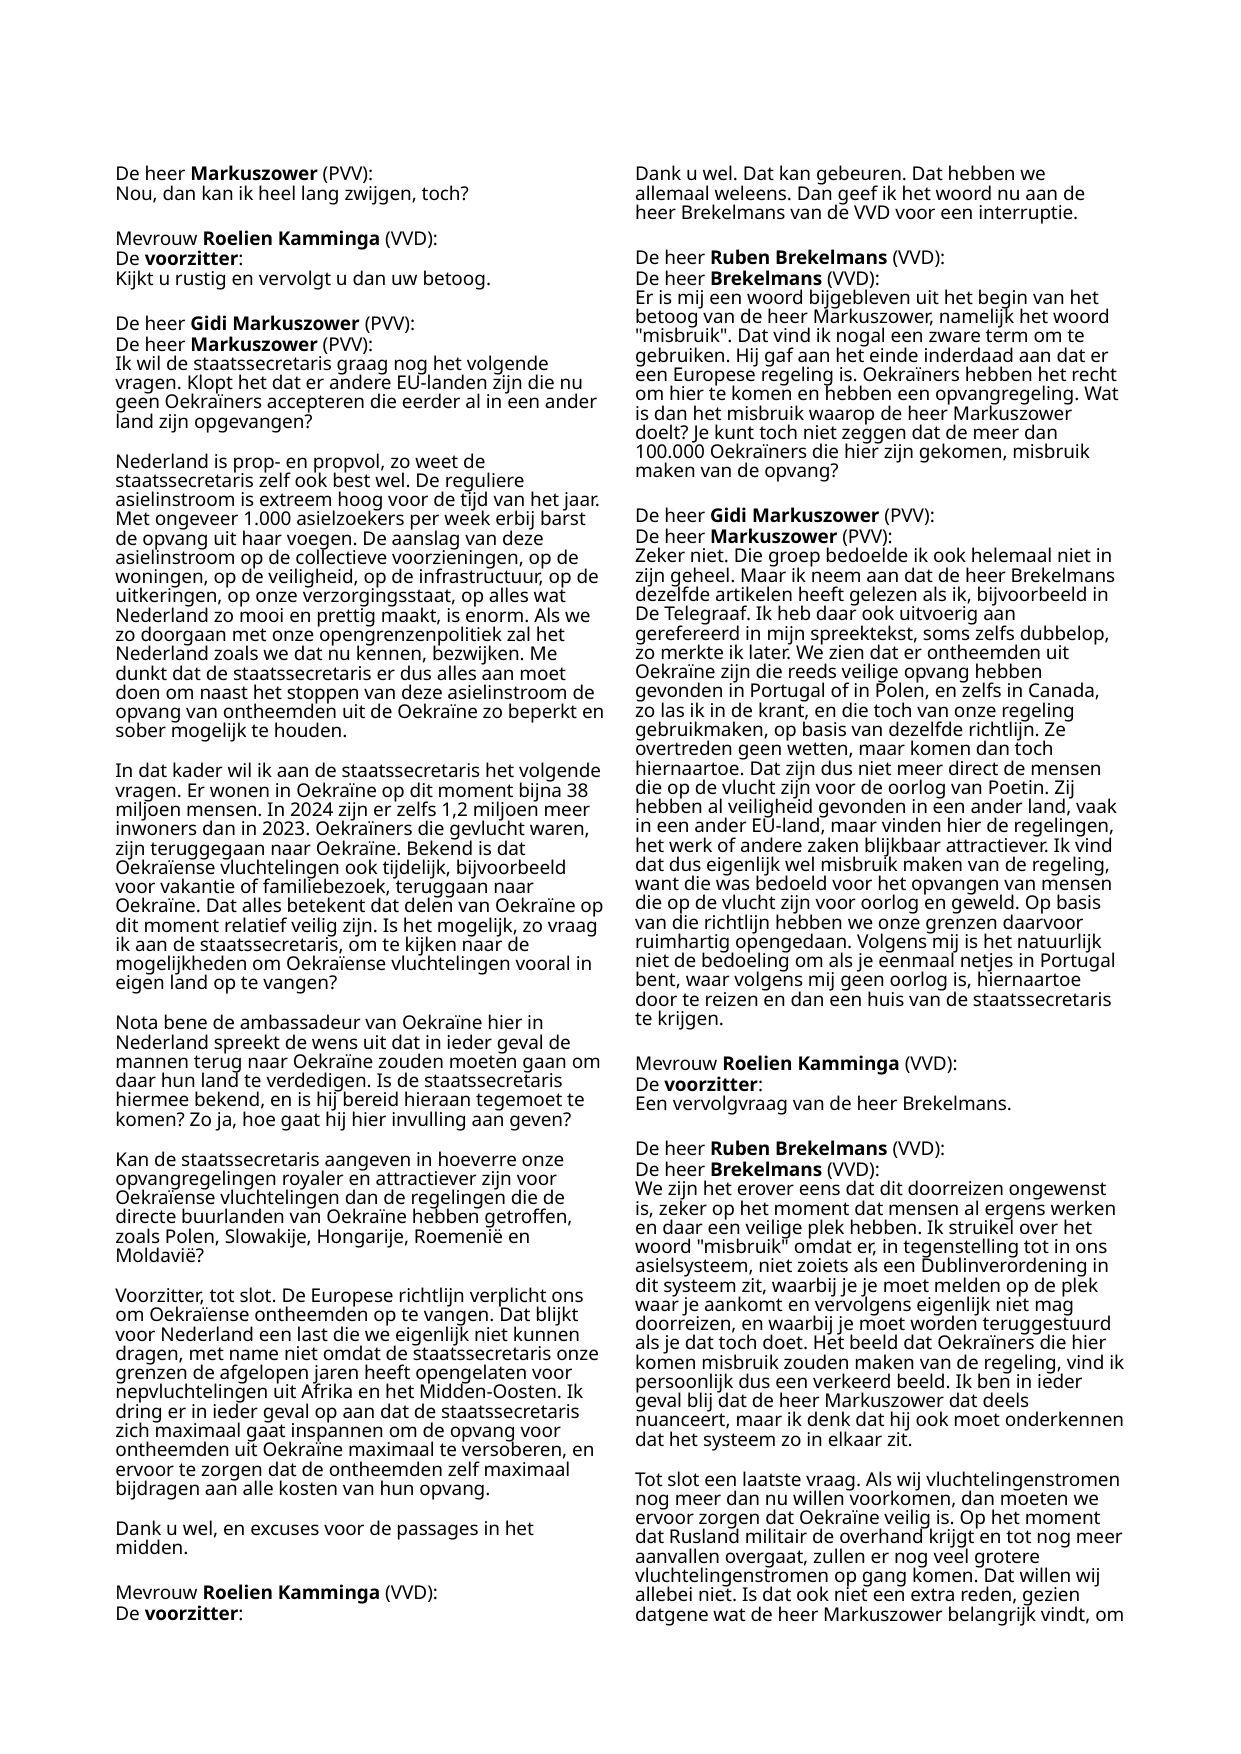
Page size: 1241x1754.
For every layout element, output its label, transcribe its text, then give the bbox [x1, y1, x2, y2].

text Voorzitter, tot slot. De Europese richtlijn verplicht ons om Oekraïense ontheemden op te vangen. Dat blijkt voor Nederland een last die we eigenlijk niet kunnen dragen, met name niet omdat de staatssecretaris onze grenzen de afgelopen jaren heeft opengelaten voor nepvluchtelingen uit Afrika en het Midden-Oosten. Ik dring er in ieder geval op aan dat de staatssecretaris zich maximaal gaat inspannen om de opvang voor ontheemden uit Oekraïne maximaal te versoberen, en ervoor te zorgen dat de ontheemden zelf maximaal bijdragen aan alle kosten van hun opvang. [115, 1287, 605, 1499]
text Ik wil de staatssecretaris graag nog het volgende vragen. Klopt het dat er andere EU-landen zijn die nu geen Oekraïners accepteren die eerder al in een ander land zijn opgevangen? [115, 355, 605, 432]
text Mevrouw Roelien Kamminga (VVD): [115, 225, 605, 250]
text De heer Markuszower (PVV): [115, 336, 605, 355]
text De heer Gidi Markuszower (PVV): [635, 502, 1125, 528]
text De heer Brekelmans (VVD): [635, 1161, 1125, 1180]
text Nota bene de ambassadeur van Oekraïne hier in Nederland spreekt de wens uit dat in ieder geval de mannen terug naar Oekraïne zouden moeten gaan om daar hun land te verdedigen. Is de staatssecretaris hiermee bekend, en is hij bereid hieraan tegemoet te komen? Zo ja, hoe gaat hij hier invulling aan geven? [115, 1014, 605, 1130]
text De voorzitter: [115, 250, 605, 270]
text Mevrouw Roelien Kamminga (VVD): [115, 1579, 605, 1605]
text Dank u wel, en excuses voor de passages in het midden. [115, 1520, 605, 1558]
text Dank u wel. Dat kan gebeuren. Dat hebben we allemaal weleens. Dan geef ik het woord nu aan de heer Brekelmans van de VVD voor een interruptie. [635, 165, 1125, 223]
text Mevrouw Roelien Kamminga (VVD): [635, 1050, 1125, 1076]
text De heer Brekelmans (VVD): [635, 270, 1125, 289]
text De heer Markuszower (PVV): [115, 165, 605, 184]
text De heer Ruben Brekelmans (VVD): [635, 1135, 1125, 1161]
text Tot slot een laatste vraag. Als wij vluchtelingenstromen nog meer dan nu willen voorkomen, dan moeten we ervoor zorgen dat Oekraïne veilig is. Op het moment dat Rusland militair de overhand krijgt en tot nog meer aanvallen overgaat, zullen er nog veel grotere vluchtelingenstromen op gang komen. Dat willen wij allebei niet. Is dat ook niet een extra reden, gezien datgene wat de heer Markuszower belangrijk vindt, om [635, 1471, 1125, 1625]
text We zijn het erover eens dat dit doorreizen ongewenst is, zeker op het moment dat mensen al ergens werken en daar een veilige plek hebben. Ik struikel over het woord "misbruik" omdat er, in tegenstelling tot in ons asielsysteem, niet zoiets als een Dublinverordening in dit systeem zit, waarbij je je moet melden op de plek waar je aankomt en vervolgens eigenlijk niet mag doorreizen, en waarbij je moet worden teruggestuurd als je dat toch doet. Het beeld dat Oekraïners die hier komen misbruik zouden maken van de regeling, vind ik persoonlijk dus een verkeerd beeld. Ik ben in ieder geval blij dat de heer Markuszower dat deels nuanceert, maar ik denk dat hij ook moet onderkennen dat het systeem zo in elkaar zit. [635, 1180, 1125, 1450]
text Er is mij een woord bijgebleven uit het begin van het betoog van de heer Markuszower, namelijk het woord "misbruik". Dat vind ik nogal een zware term om te gebruiken. Hij gaf aan het einde inderdaad aan dat er een Europese regeling is. Oekraïners hebben het recht om hier te komen en hebben een opvangregeling. Wat is dan het misbruik waarop de heer Markuszower doelt? Je kunt toch niet zeggen dat de meer dan 100.000 Oekraïners die hier zijn gekomen, misbruik maken van de opvang? [635, 289, 1125, 482]
text Kan de staatssecretaris aangeven in hoeverre onze opvangregelingen royaler en attractiever zijn voor Oekraïense vluchtelingen dan de regelingen die de directe buurlanden van Oekraïne hebben getroffen, zoals Polen, Slowakije, Hongarije, Roemenië en Moldavië? [115, 1151, 605, 1266]
text Nederland is prop- en propvol, zo weet de staatssecretaris zelf ook best wel. De reguliere asielinstroom is extreem hoog voor de tijd van het jaar. Met ongeveer 1.000 asielzoekers per week erbij barst de opvang uit haar voegen. De aanslag van deze asielinstroom op de collectieve voorzieningen, op de woningen, op de veiligheid, op de infrastructuur, op de uitkeringen, op onze verzorgingsstaat, op alles wat Nederland zo mooi en prettig maakt, is enorm. Als we zo doorgaan met onze opengrenzenpolitiek zal het Nederland zoals we dat nu kennen, bezwijken. Me dunkt dat de staatssecretaris er dus alles aan moet doen om naast het stoppen van deze asielinstroom de opvang van ontheemden uit de Oekraïne zo beperkt en sober mogelijk te houden. [115, 453, 605, 742]
text De voorzitter: [635, 1076, 1125, 1095]
text De heer Ruben Brekelmans (VVD): [635, 244, 1125, 270]
text De voorzitter: [115, 1605, 605, 1624]
text In dat kader wil ik aan de staatssecretaris het volgende vragen. Er wonen in Oekraïne op dit moment bijna 38 miljoen mensen. In 2024 zijn er zelfs 1,2 miljoen meer inwoners dan in 2023. Oekraïners die gevlucht waren, zijn teruggegaan naar Oekraïne. Bekend is dat Oekraïense vluchtelingen ook tijdelijk, bijvoorbeeld voor vakantie of familiebezoek, teruggaan naar Oekraïne. Dat alles betekent dat delen van Oekraïne op dit moment relatief veilig zijn. Is het mogelijk, zo vraag ik aan de staatssecretaris, om te kijken naar de mogelijkheden om Oekraïense vluchtelingen vooral in eigen land op te vangen? [115, 762, 605, 994]
text Kijkt u rustig en vervolgt u dan uw betoog. [115, 270, 605, 289]
text De heer Gidi Markuszower (PVV): [115, 310, 605, 336]
text De heer Markuszower (PVV): [635, 528, 1125, 547]
text Nou, dan kan ik heel lang zwijgen, toch? [115, 184, 605, 204]
text Zeker niet. Die groep bedoelde ik ook helemaal niet in zijn geheel. Maar ik neem aan dat de heer Brekelmans dezelfde artikelen heeft gelezen als ik, bijvoorbeeld in De Telegraaf. Ik heb daar ook uitvoerig aan gerefereerd in mijn spreektekst, soms zelfs dubbelop, zo merkte ik later. We zien dat er ontheemden uit Oekraïne zijn die reeds veilige opvang hebben gevonden in Portugal of in Polen, en zelfs in Canada, zo las ik in de krant, en die toch van onze regeling gebruikmaken, op basis van dezelfde richtlijn. Ze overtreden geen wetten, maar komen dan toch hiernaartoe. Dat zijn dus niet meer direct de mensen die op de vlucht zijn voor de oorlog van Poetin. Zij hebben al veiligheid gevonden in een ander land, vaak in een ander EU-land, maar vinden hier de regelingen, het werk of andere zaken blijkbaar attractiever. Ik vind dat dus eigenlijk wel misbruik maken van de regeling, want die was bedoeld voor het opvangen van mensen die op de vlucht zijn voor oorlog en geweld. Op basis van die richtlijn hebben we onze grenzen daarvoor ruimhartig opengedaan. Volgens mij is het natuurlijk niet de bedoeling om als je eenmaal netjes in Portugal bent, waar volgens mij geen oorlog is, hiernaartoe door te reizen en dan een huis van de staatssecretaris te krijgen. [635, 547, 1125, 1029]
text Een vervolgvraag van de heer Brekelmans. [635, 1095, 1125, 1114]
